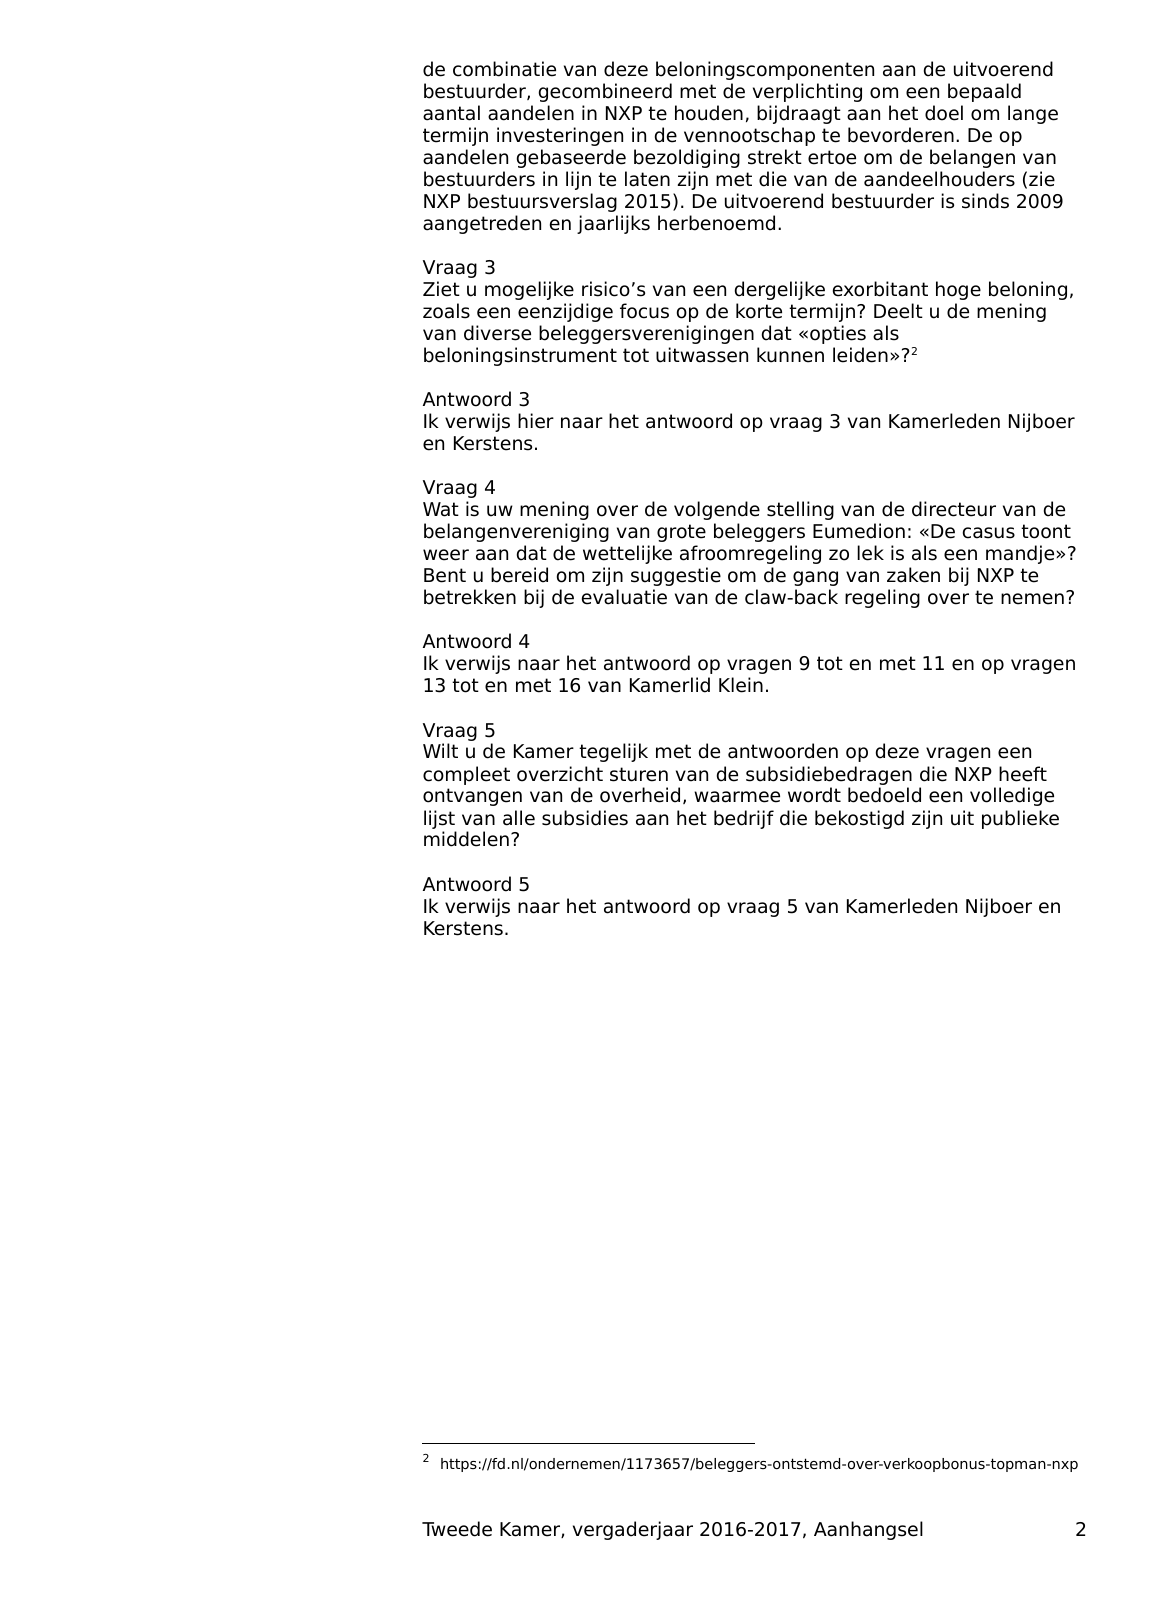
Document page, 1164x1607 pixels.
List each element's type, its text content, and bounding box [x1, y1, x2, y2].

text Ik verwijs naar het antwoord op vraag 5 van Kamerleden Nijboer en Kerstens. [422, 896, 1087, 939]
text Vraag 4 [422, 477, 1087, 499]
text Ziet u mogelijke risico’s van een dergelijke exorbitant hoge beloning, zoals een eenzijdige focus op de korte termijn? Deelt u de mening van diverse beleggersverenigingen dat «opties als beloningsinstrument tot uitwassen kunnen leiden»? [422, 279, 1087, 367]
text https://fd.nl/ondernemen/1173657/beleggers-ontstemd-over-verkoopbonus-topman-nxp [422, 1452, 1087, 1474]
text Ik verwijs hier naar het antwoord op vraag 3 van Kamerleden Nijboer en Kerstens. [422, 411, 1087, 455]
text de combinatie van deze beloningscomponenten aan de uitvoerend bestuurder, gecombineerd met de verplichting om een bepaald aantal aandelen in NXP te houden, bijdraagt aan het doel om lange termijn investeringen in de vennootschap te bevorderen. De op aandelen gebaseerde bezoldiging strekt ertoe om de belangen van bestuurders in lijn te laten zijn met die van de aandeelhouders (zie NXP bestuursverslag 2015). De uitvoerend bestuurder is sinds 2009 aangetreden en jaarlijks herbenoemd. [422, 59, 1087, 235]
text Ik verwijs naar het antwoord op vragen 9 tot en met 11 en op vragen 13 tot en met 16 van Kamerlid Klein. [422, 653, 1087, 697]
text Antwoord 3 [422, 389, 1087, 411]
text Wat is uw mening over de volgende stelling van de directeur van de belangenvereniging van grote beleggers Eumedion: «De casus toont weer aan dat de wettelijke afroomregeling zo lek is als een mandje»? Bent u bereid om zijn suggestie om de gang van zaken bij NXP te betrekken bij de evaluatie van de claw-back regeling over te nemen? [422, 499, 1087, 609]
text Antwoord 4 [422, 631, 1087, 653]
text Wilt u de Kamer tegelijk met de antwoorden op deze vragen een compleet overzicht sturen van de subsidiebedragen die NXP heeft ontvangen van de overheid, waarmee wordt bedoeld een volledige lijst van alle subsidies aan het bedrijf die bekostigd zijn uit publieke middelen? [422, 741, 1087, 851]
text Antwoord 5 [422, 873, 1087, 896]
text Vraag 5 [422, 719, 1087, 741]
text Vraag 3 [422, 257, 1087, 279]
